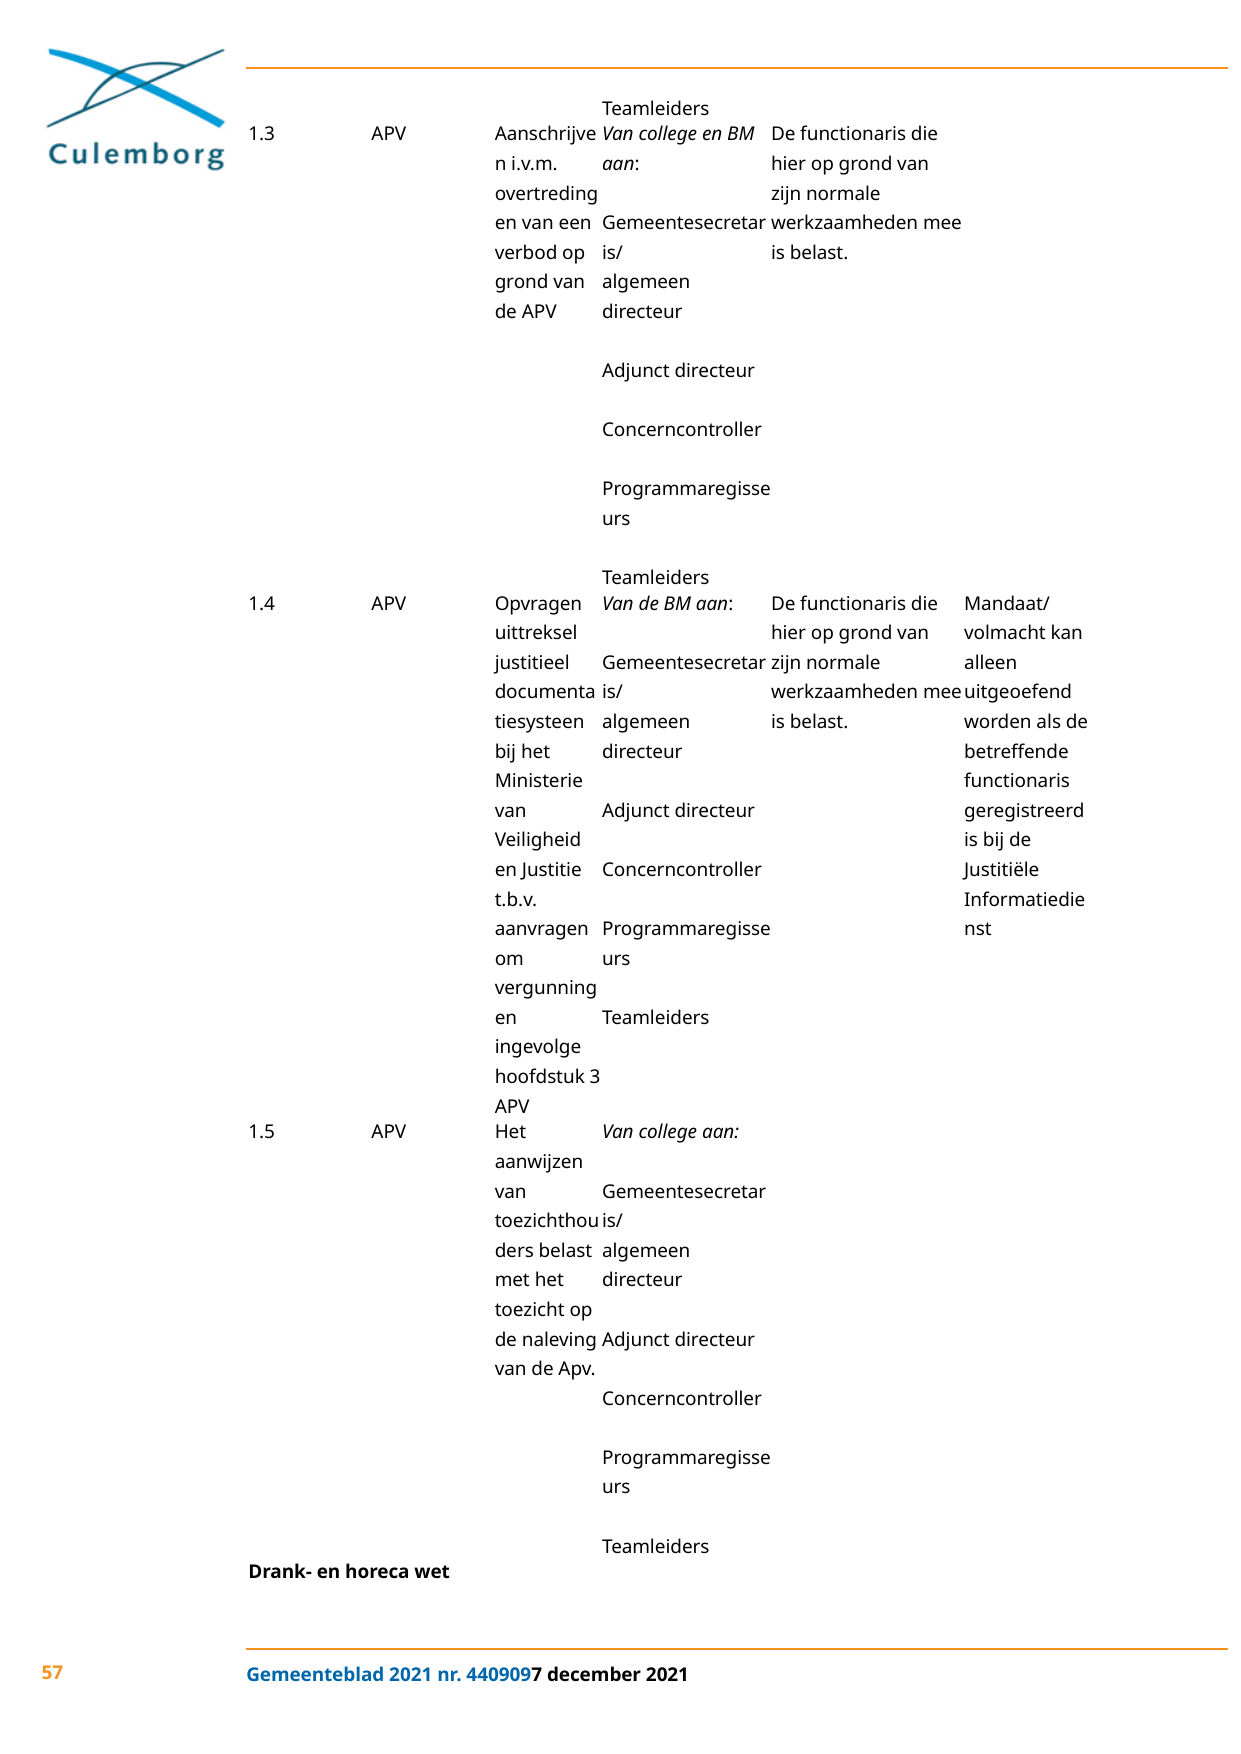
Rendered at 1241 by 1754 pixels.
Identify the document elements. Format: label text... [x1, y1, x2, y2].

table_cell Van college aan: Gemeentesecretaris/ algemeen directeur Adjunct directeur Concerncontroller Programmaregisseurs Teamleiders [602, 1119, 771, 1558]
table_cell De functionaris die hier op grond van zijn normale werkzaamheden mee is belast. [771, 590, 964, 1119]
table_cell Van college en BM aan: Gemeentesecretaris/ algemeen directeur Adjunct directeur Concerncontroller Programmaregisseurs Teamleiders [602, 121, 771, 590]
table_cell Van de BM aan: Gemeentesecretaris/ algemeen directeur Adjunct directeur Concerncontroller Programmaregisseurs Teamleiders [602, 590, 771, 1119]
table_cell De functionaris die hier op grond van zijn normale werkzaamheden mee is belast. [771, 121, 964, 590]
table_cell [248, 95, 371, 121]
table_cell Opvragen uittreksel justitieel documentatiesysteen bij het Ministerie van Veiligheid en Justitie t.b.v. aanvragen om vergunningen ingevolge hoofdstuk 3 APV [495, 590, 602, 1119]
table_cell Het aanwijzen van toezichthouders belast met het toezicht op de naleving van de Apv. [495, 1119, 602, 1558]
picture [41, 47, 231, 172]
table_cell APV [371, 590, 494, 1119]
table_cell [771, 1119, 964, 1558]
table_cell [371, 95, 494, 121]
table_cell 1.3 [248, 121, 371, 590]
table_cell APV [371, 1119, 494, 1558]
table_cell APV [371, 121, 494, 590]
table_cell [495, 95, 602, 121]
table_cell Mandaat/volmacht kan alleen uitgeoefend worden als de betreffende functionaris geregistreerd is bij de Justitiële Informatiedienst [964, 590, 1090, 1119]
table_cell Teamleiders [602, 95, 771, 121]
table_cell Aanschrijven i.v.m. overtredingen van een verbod op grond van de APV [495, 121, 602, 590]
table_cell 1.5 [248, 1119, 371, 1558]
table_cell [964, 95, 1090, 121]
table_cell [964, 1119, 1090, 1558]
table_cell [771, 95, 964, 121]
table_cell [964, 121, 1090, 590]
table_cell Drank- en horeca wet [248, 1559, 1090, 1584]
table_cell 1.4 [248, 590, 371, 1119]
